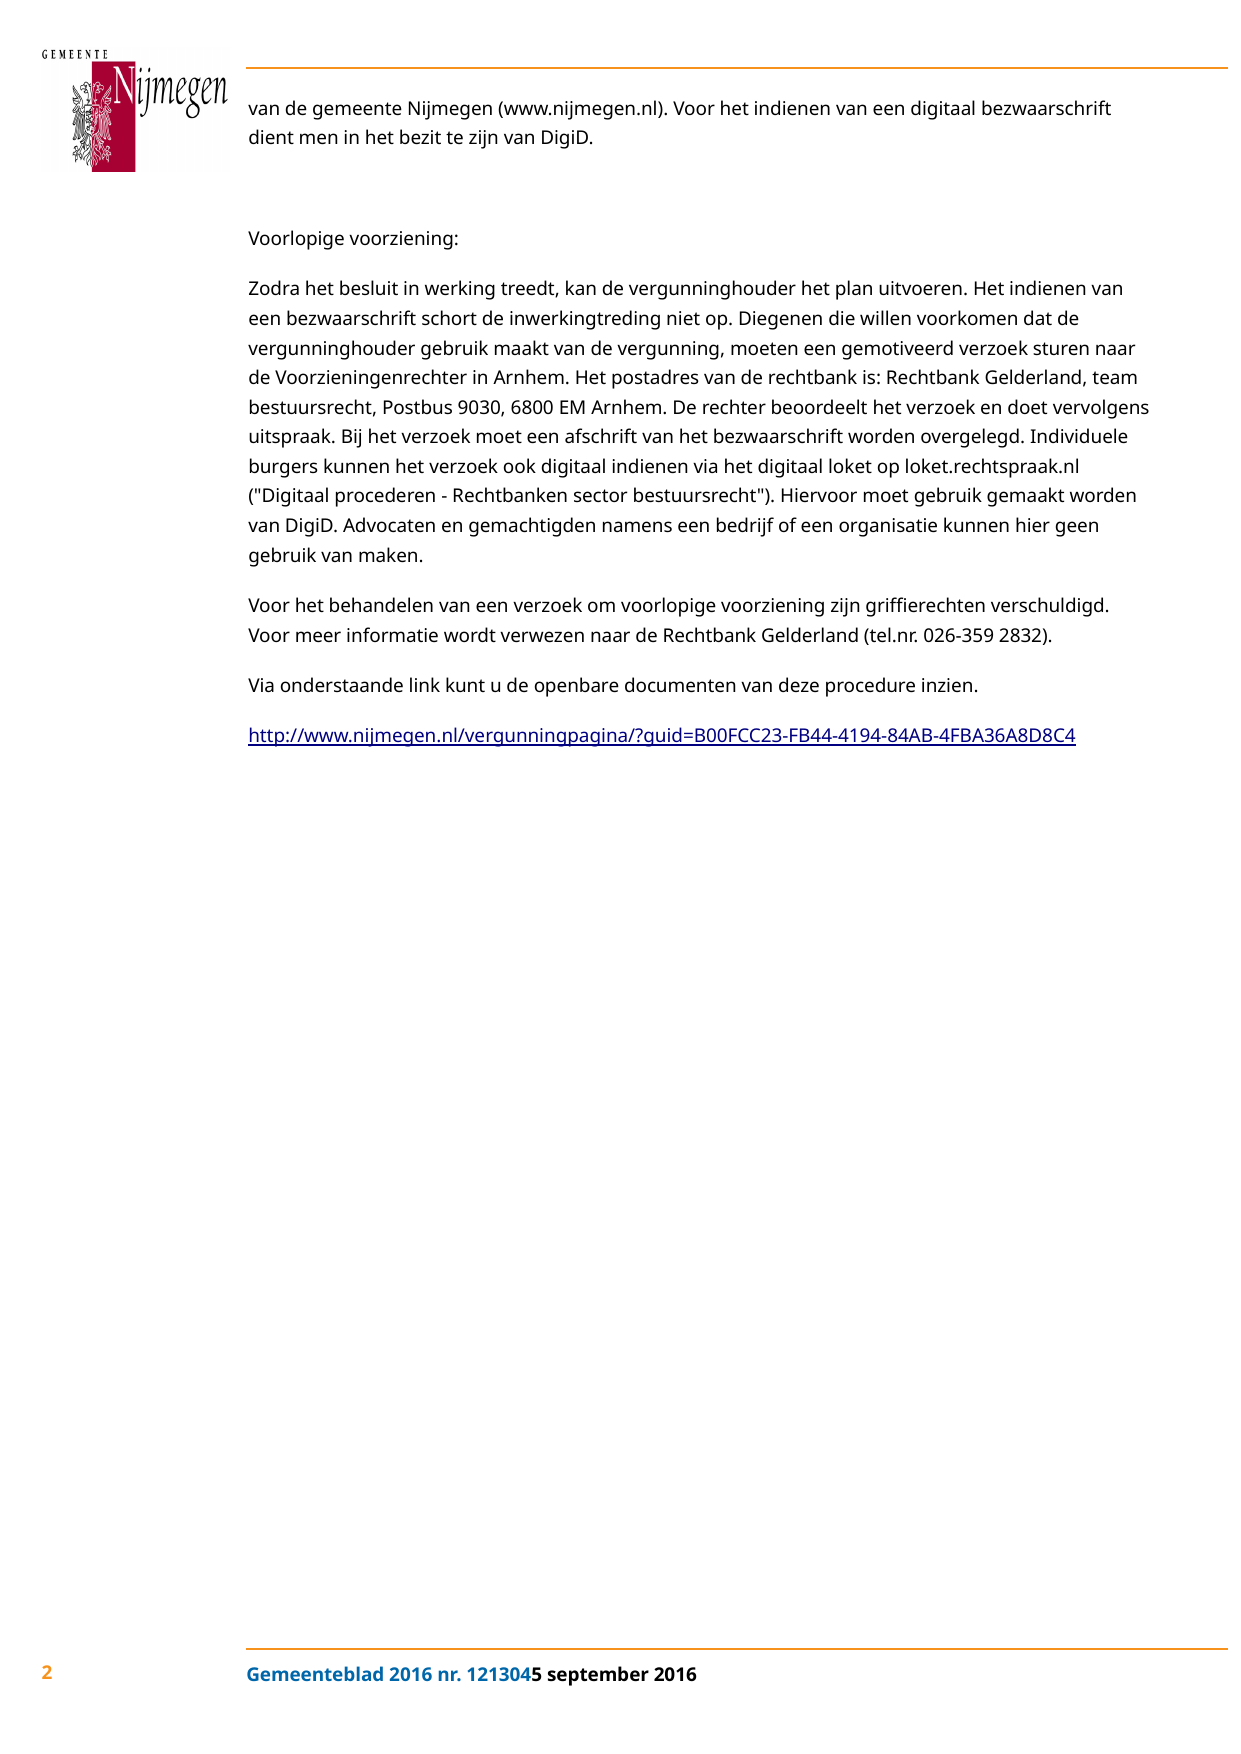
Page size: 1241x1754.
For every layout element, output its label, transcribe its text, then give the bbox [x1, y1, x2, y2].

text van de gemeente Nijmegen (www.nijmegen.nl). Voor het indienen van een digitaal bezwaarschrift dient men in het bezit te zijn van DigiD. [248, 95, 1152, 150]
text Via onderstaande link kunt u de openbare documenten van deze procedure inzien. [248, 672, 1152, 698]
text Voorlopige voorziening: [248, 225, 1152, 251]
text Voor het behandelen van een verzoek om voorlopige voorziening zijn griffierechten verschuldigd. Voor meer informatie wordt verwezen naar de Rechtbank Gelderland (tel.nr. 026-359 2832). [248, 592, 1152, 648]
text http://www.nijmegen.nl/vergunningpagina/?guid=B00FCC23-FB44-4194-84AB-4FBA36A8D8C4 [248, 723, 1152, 748]
text Zodra het besluit in werking treedt, kan de vergunninghouder het plan uitvoeren. Het indienen van een bezwaarschrift schort de inwerkingtreding niet op. Diegenen die willen voorkomen dat de vergunninghouder gebruik maakt van de vergunning, moeten een gemotiveerd verzoek sturen naar de Voorzieningenrechter in Arnhem. Het postadres van de rechtbank is: Rechtbank Gelderland, team bestuursrecht, Postbus 9030, 6800 EM Arnhem. De rechter beoordeelt het verzoek en doet vervolgens uitspraak. Bij het verzoek moet een afschrift van het bezwaarschrift worden overgelegd. Individuele burgers kunnen het verzoek ook digitaal indienen via het digitaal loket op loket.rechtspraak.nl ("Digitaal procederen - Rechtbanken sector bestuursrecht"). Hiervoor moet gebruik gemaakt worden van DigiD. Advocaten en gemachtigden namens een bedrijf of een organisatie kunnen hier geen gebruik van maken. [248, 276, 1152, 568]
picture [41, 47, 231, 172]
